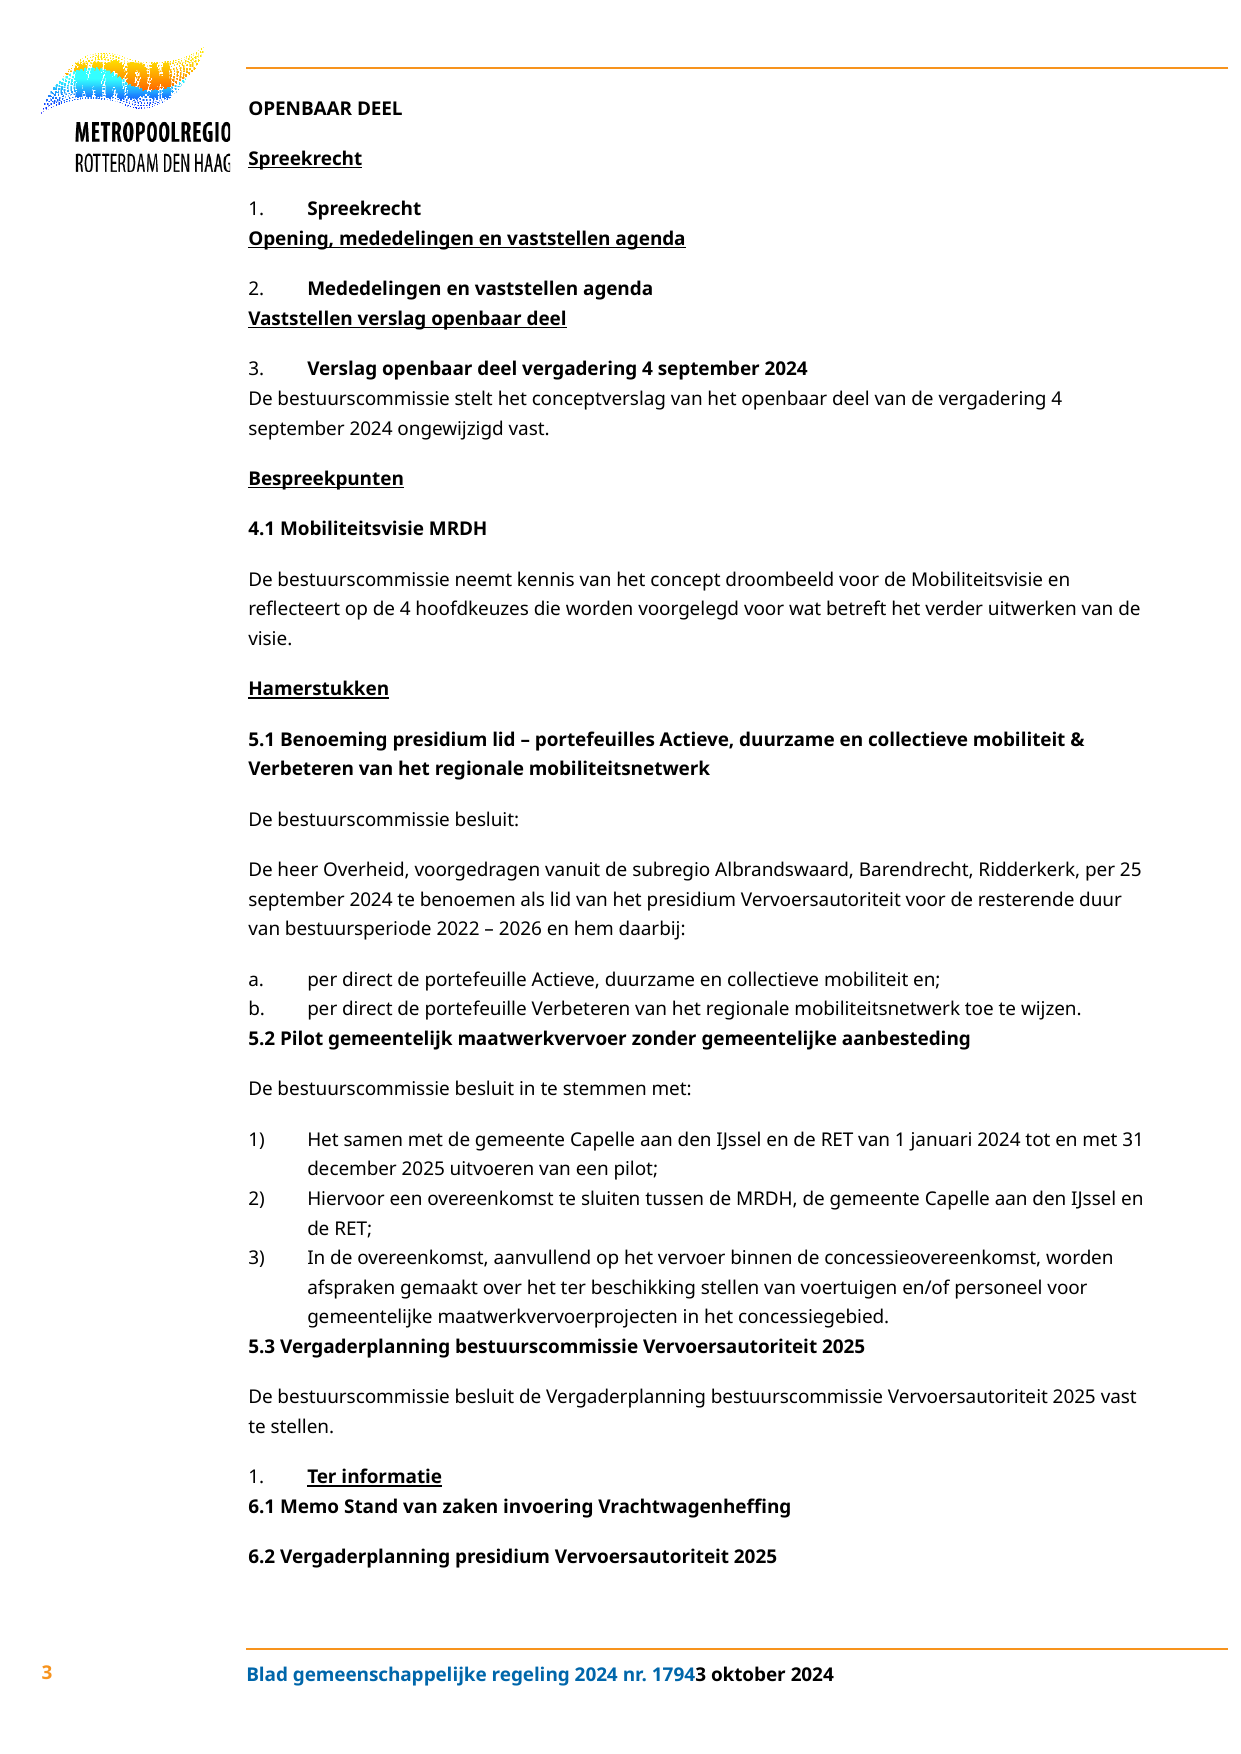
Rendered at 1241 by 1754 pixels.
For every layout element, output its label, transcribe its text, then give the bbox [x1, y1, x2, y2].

text Hamerstukken [248, 676, 1152, 701]
text Opening, mededelingen en vaststellen agenda [248, 225, 1152, 251]
list per direct de portefeuille Actieve, duurzame en collectieve mobiliteit en; [248, 966, 1152, 992]
text 6.2 Vergaderplanning presidium Vervoersautoriteit 2025 [248, 1543, 1152, 1569]
list Het samen met de gemeente Capelle aan den IJssel en de RET van 1 januari 2024 tot en met 31 december 2025 uitvoeren van een pilot; [248, 1126, 1152, 1181]
list Verslag openbaar deel vergadering 4 september 2024 [248, 356, 1152, 381]
text De heer Overheid, voorgedragen vanuit de subregio Albrandswaard, Barendrecht, Ridderkerk, per 25 september 2024 te benoemen als lid van het presidium Vervoersautoriteit voor de resterende duur van bestuursperiode 2022 – 2026 en hem daarbij: [248, 856, 1152, 941]
text Vaststellen verslag openbaar deel [248, 305, 1152, 331]
text De bestuurscommissie besluit de Vergaderplanning bestuurscommissie Vervoersautoriteit 2025 vast te stellen. [248, 1383, 1152, 1439]
list Ter informatie [248, 1463, 1152, 1489]
text Bespreekpunten [248, 465, 1152, 491]
list Spreekrecht [248, 196, 1152, 221]
list Hiervoor een overeenkomst te sluiten tussen de MRDH, de gemeente Capelle aan den IJssel en de RET; [248, 1185, 1152, 1241]
text 6.1 Memo Stand van zaken invoering Vrachtwagenheffing [248, 1493, 1152, 1519]
text De bestuurscommissie stelt het conceptverslag van het openbaar deel van de vergadering 4 september 2024 ongewijzigd vast. [248, 385, 1152, 441]
list per direct de portefeuille Verbeteren van het regionale mobiliteitsnetwerk toe te wijzen. [248, 996, 1152, 1021]
text De bestuurscommissie neemt kennis van het concept droombeeld voor de Mobiliteitsvisie en reflecteert op de 4 hoofdkeuzes die worden voorgelegd voor wat betreft het verder uitwerken van de visie. [248, 566, 1152, 651]
text 5.1 Benoeming presidium lid – portefeuilles Actieve, duurzame en collectieve mobiliteit & Verbeteren van het regionale mobiliteitsnetwerk [248, 726, 1152, 781]
text 5.3 Vergaderplanning bestuurscommissie Vervoersautoriteit 2025 [248, 1333, 1152, 1359]
text Spreekrecht [248, 145, 1152, 171]
text OPENBAAR DEEL [248, 95, 1152, 121]
text De bestuurscommissie besluit: [248, 806, 1152, 832]
text De bestuurscommissie besluit in te stemmen met: [248, 1076, 1152, 1101]
picture [41, 47, 231, 172]
list Mededelingen en vaststellen agenda [248, 276, 1152, 301]
text 4.1 Mobiliteitsvisie MRDH [248, 516, 1152, 541]
list In de overeenkomst, aanvullend op het vervoer binnen de concessieovereenkomst, worden afspraken gemaakt over het ter beschikking stellen van voertuigen en/of personeel voor gemeentelijke maatwerkvervoerprojecten in het concessiegebied. [248, 1244, 1152, 1329]
text 5.2 Pilot gemeentelijk maatwerkvervoer zonder gemeentelijke aanbesteding [248, 1025, 1152, 1051]
